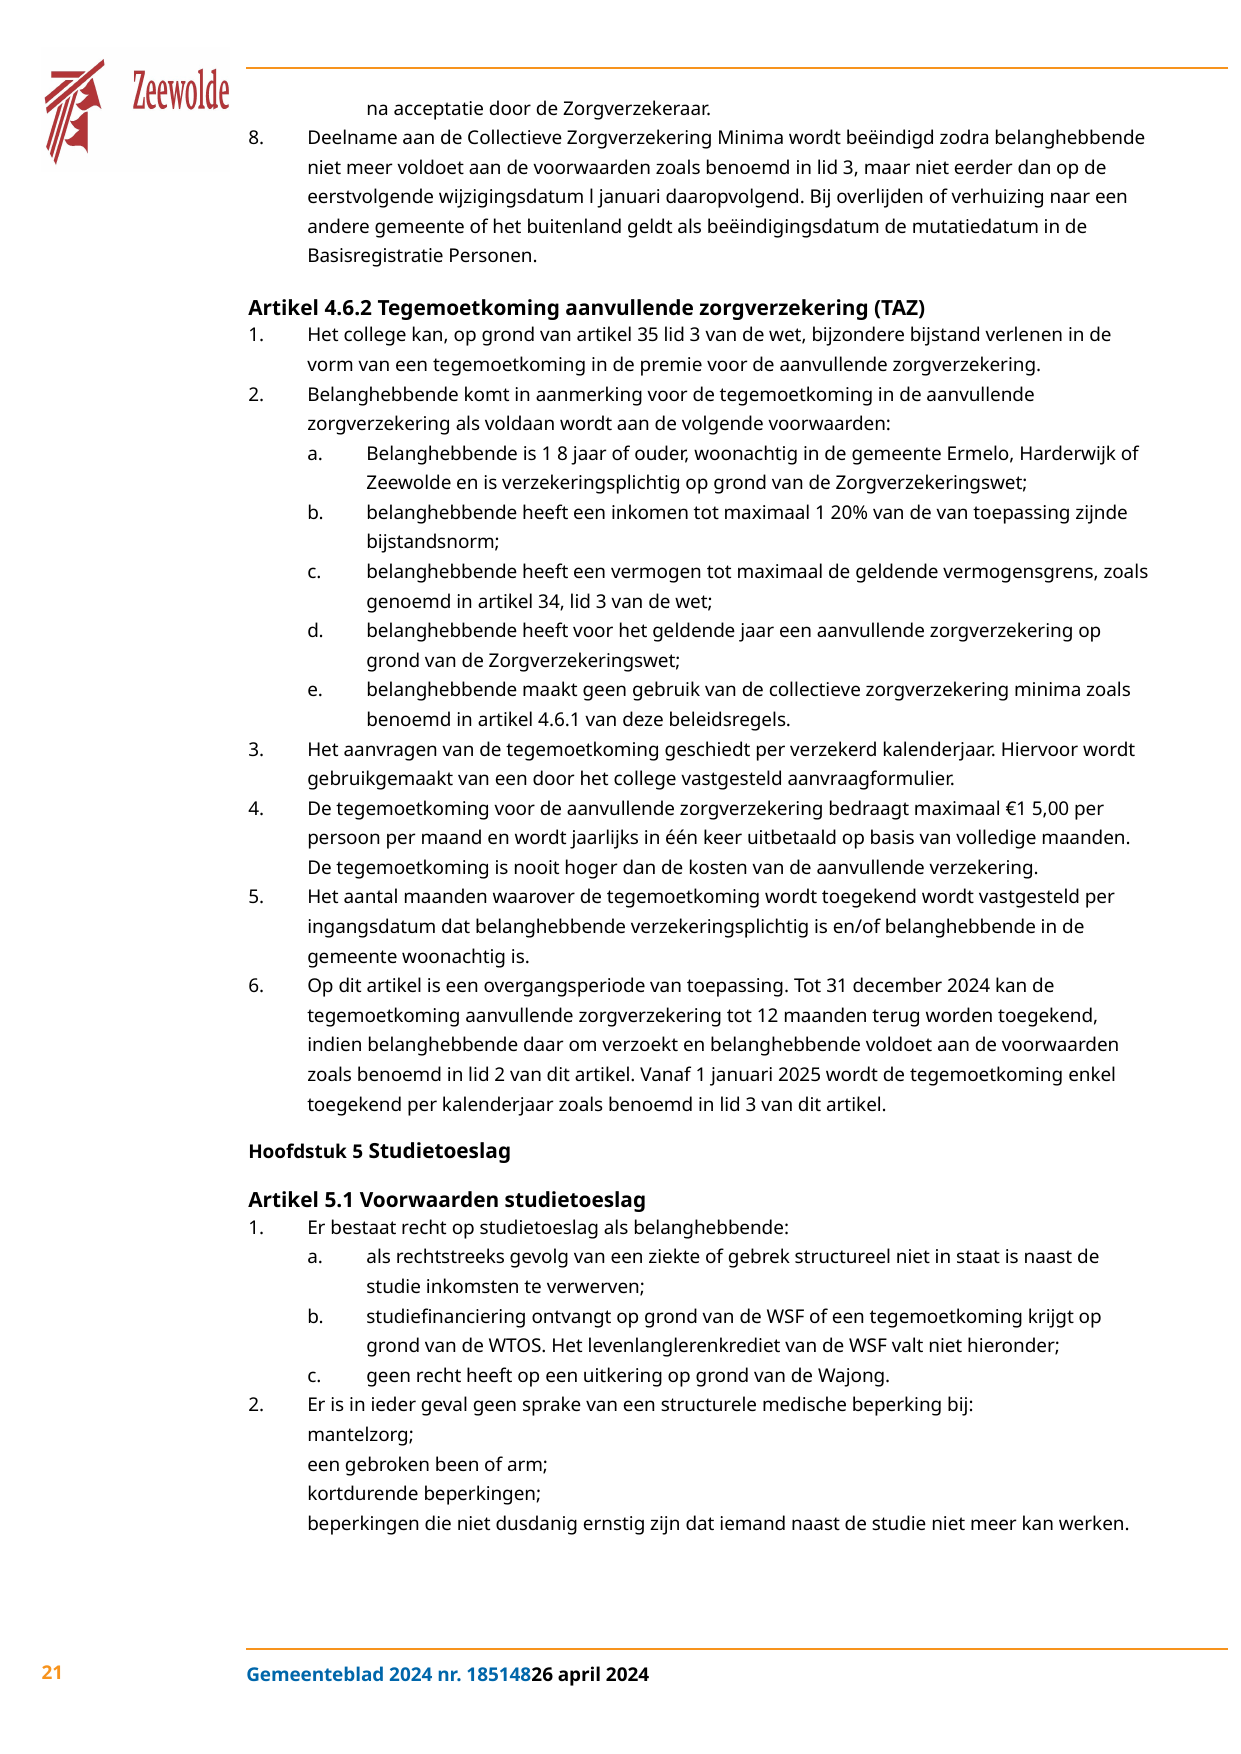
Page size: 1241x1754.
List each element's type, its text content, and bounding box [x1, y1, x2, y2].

list een gebroken been of arm; [248, 1451, 1152, 1476]
list Het aantal maanden waarover de tegemoetkoming wordt toegekend wordt vastgesteld per ingangsdatum dat belanghebbende verzekeringsplichtig is en/of belanghebbende in de gemeente woonachtig is. [248, 884, 1152, 968]
list na acceptatie door de Zorgverzekeraar. [307, 95, 1152, 121]
list belanghebbende heeft voor het geldende jaar een aanvullende zorgverzekering op grond van de Zorgverzekeringswet; [307, 617, 1152, 673]
list Het aanvragen van de tegemoetkoming geschiedt per verzekerd kalenderjaar. Hiervoor wordt gebruikgemaakt van een door het college vastgesteld aanvraagformulier. [248, 736, 1152, 791]
list mantelzorg; [248, 1421, 1152, 1447]
list Het college kan, op grond van artikel 35 lid 3 van de wet, bijzondere bijstand verlenen in de vorm van een tegemoetkoming in de premie voor de aanvullende zorgverzekering. [248, 322, 1152, 377]
list studiefinanciering ontvangt op grond van de WSF of een tegemoetkoming krijgt op grond van de WTOS. Het levenlanglerenkrediet van de WSF valt niet hieronder; [307, 1303, 1152, 1358]
list kortdurende beperkingen; [248, 1480, 1152, 1506]
text Hoofdstuk 5 Studietoeslag [248, 1136, 1152, 1165]
list Belanghebbende komt in aanmerking voor de tegemoetkoming in de aanvullende zorgverzekering als voldaan wordt aan de volgende voorwaarden: [248, 381, 1152, 436]
list Deelname aan de Collectieve Zorgverzekering Minima wordt beëindigd zodra belanghebbende niet meer voldoet aan de voorwaarden zoals benoemd in lid 3, maar niet eerder dan op de eerstvolgende wijzigingsdatum l januari daaropvolgend. Bij overlijden of verhuizing naar een andere gemeente of het buitenland geldt als beëindigingsdatum de mutatiedatum in de Basisregistratie Personen. [248, 124, 1152, 268]
list geen recht heeft op een uitkering op grond van de Wajong. [307, 1362, 1152, 1388]
list De tegemoetkoming voor de aanvullende zorgverzekering bedraagt maximaal €1 5,00 per persoon per maand en wordt jaarlijks in één keer uitbetaald op basis van volledige maanden. De tegemoetkoming is nooit hoger dan de kosten van de aanvullende verzekering. [248, 795, 1152, 880]
list beperkingen die niet dusdanig ernstig zijn dat iemand naast de studie niet meer kan werken. [248, 1510, 1152, 1536]
list Er bestaat recht op studietoeslag als belanghebbende: [248, 1214, 1152, 1240]
list Er is in ieder geval geen sprake van een structurele medische beperking bij: [248, 1392, 1152, 1417]
list Belanghebbende is 1 8 jaar of ouder, woonachtig in de gemeente Ermelo, Harderwijk of Zeewolde en is verzekeringsplichtig op grond van de Zorgverzekeringswet; [307, 440, 1152, 495]
picture [41, 47, 231, 172]
text Artikel 4.6.2 Tegemoetkoming aanvullende zorgverzekering (TAZ) [248, 293, 1152, 322]
list Op dit artikel is een overgangsperiode van toepassing. Tot 31 december 2024 kan de tegemoetkoming aanvullende zorgverzekering tot 12 maanden terug worden toegekend, indien belanghebbende daar om verzoekt en belanghebbende voldoet aan de voorwaarden zoals benoemd in lid 2 van dit artikel. Vanaf 1 januari 2025 wordt de tegemoetkoming enkel toegekend per kalenderjaar zoals benoemd in lid 3 van dit artikel. [248, 972, 1152, 1116]
list als rechtstreeks gevolg van een ziekte of gebrek structureel niet in staat is naast de studie inkomsten te verwerven; [307, 1244, 1152, 1299]
list belanghebbende maakt geen gebruik van de collectieve zorgverzekering minima zoals benoemd in artikel 4.6.1 van deze beleidsregels. [307, 677, 1152, 732]
text Artikel 5.1 Voorwaarden studietoeslag [248, 1186, 1152, 1214]
list belanghebbende heeft een inkomen tot maximaal 1 20% van de van toepassing zijnde bijstandsnorm; [307, 499, 1152, 554]
list belanghebbende heeft een vermogen tot maximaal de geldende vermogensgrens, zoals genoemd in artikel 34, lid 3 van de wet; [307, 558, 1152, 613]
